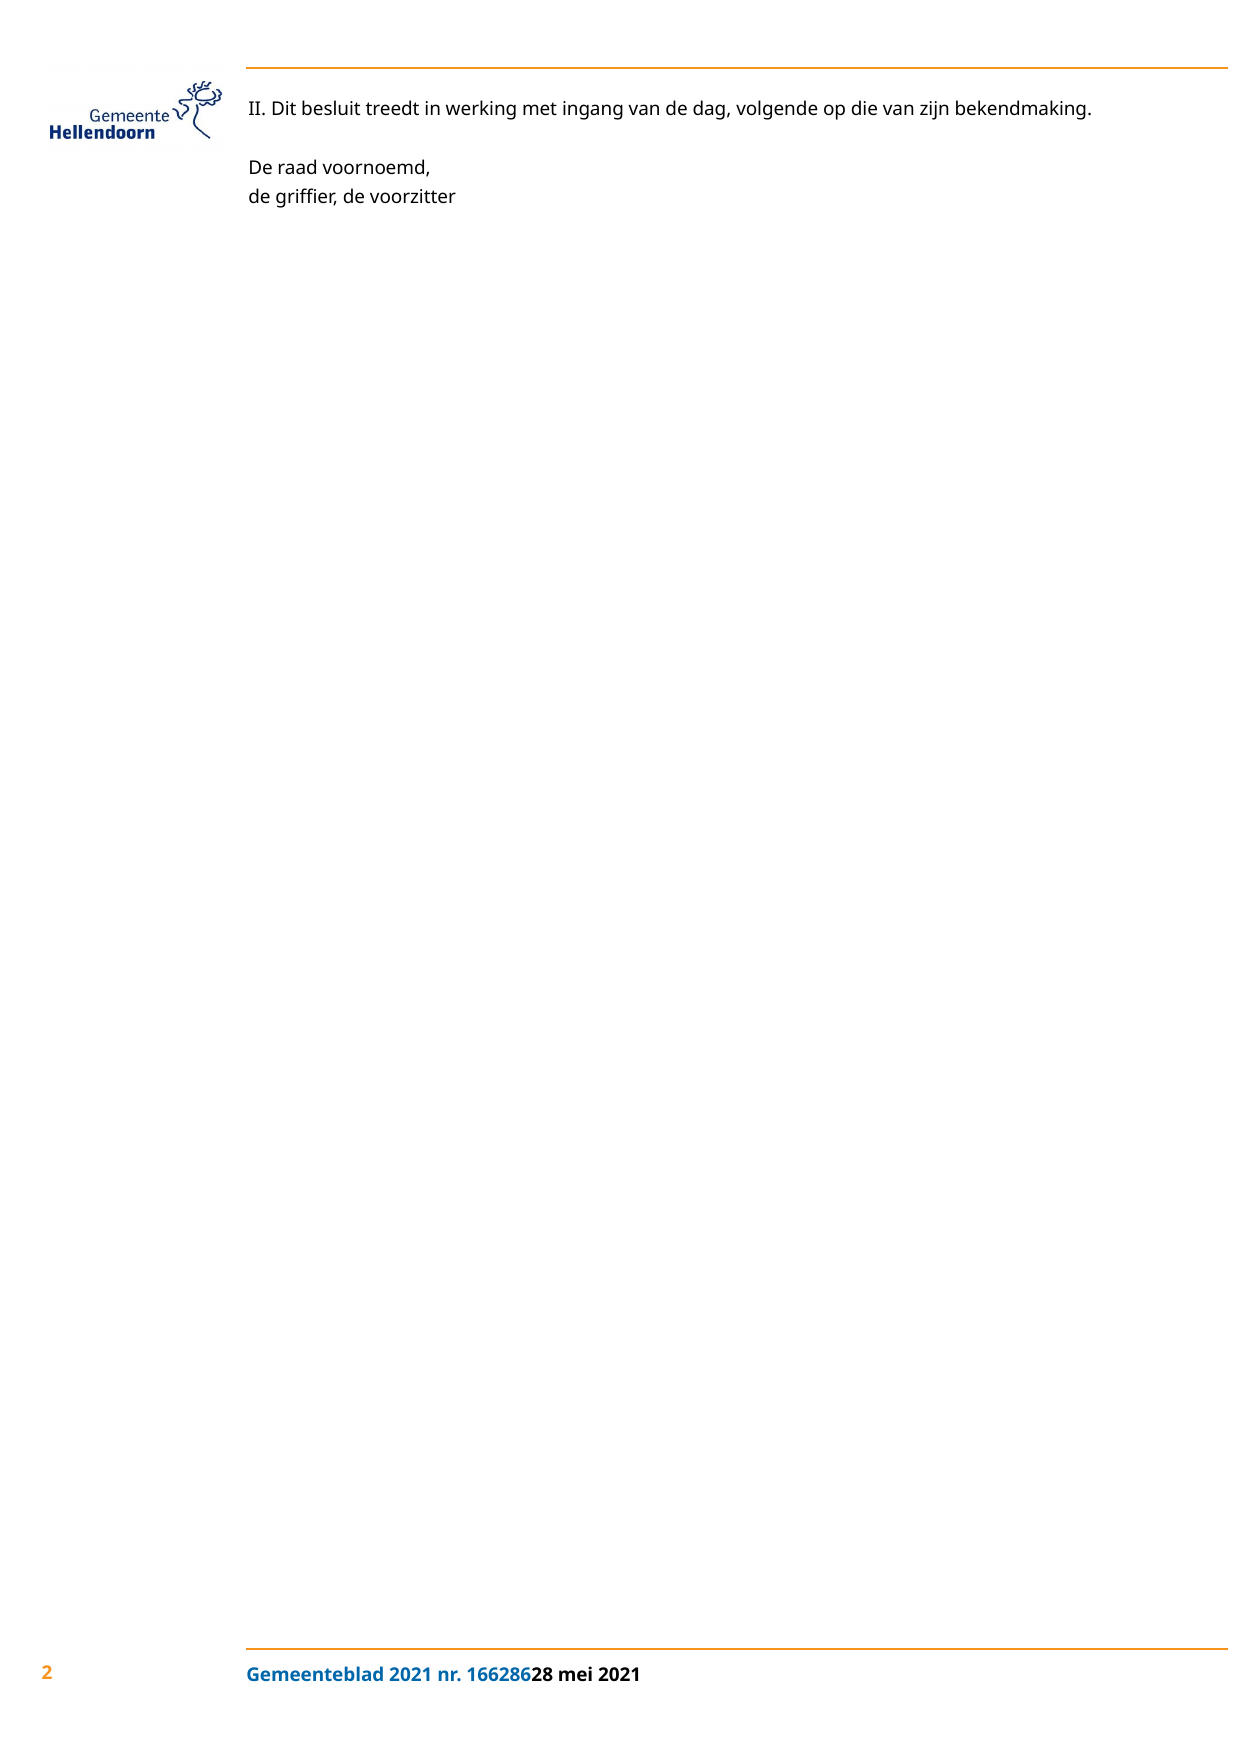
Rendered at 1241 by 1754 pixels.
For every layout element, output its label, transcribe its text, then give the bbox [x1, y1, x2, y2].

text De raad voornoemd, [248, 154, 1152, 180]
picture [41, 47, 231, 172]
text de griffier, de voorzitter [248, 183, 1152, 209]
text II. Dit besluit treedt in werking met ingang van de dag, volgende op die van zijn bekendmaking. [248, 95, 1152, 121]
